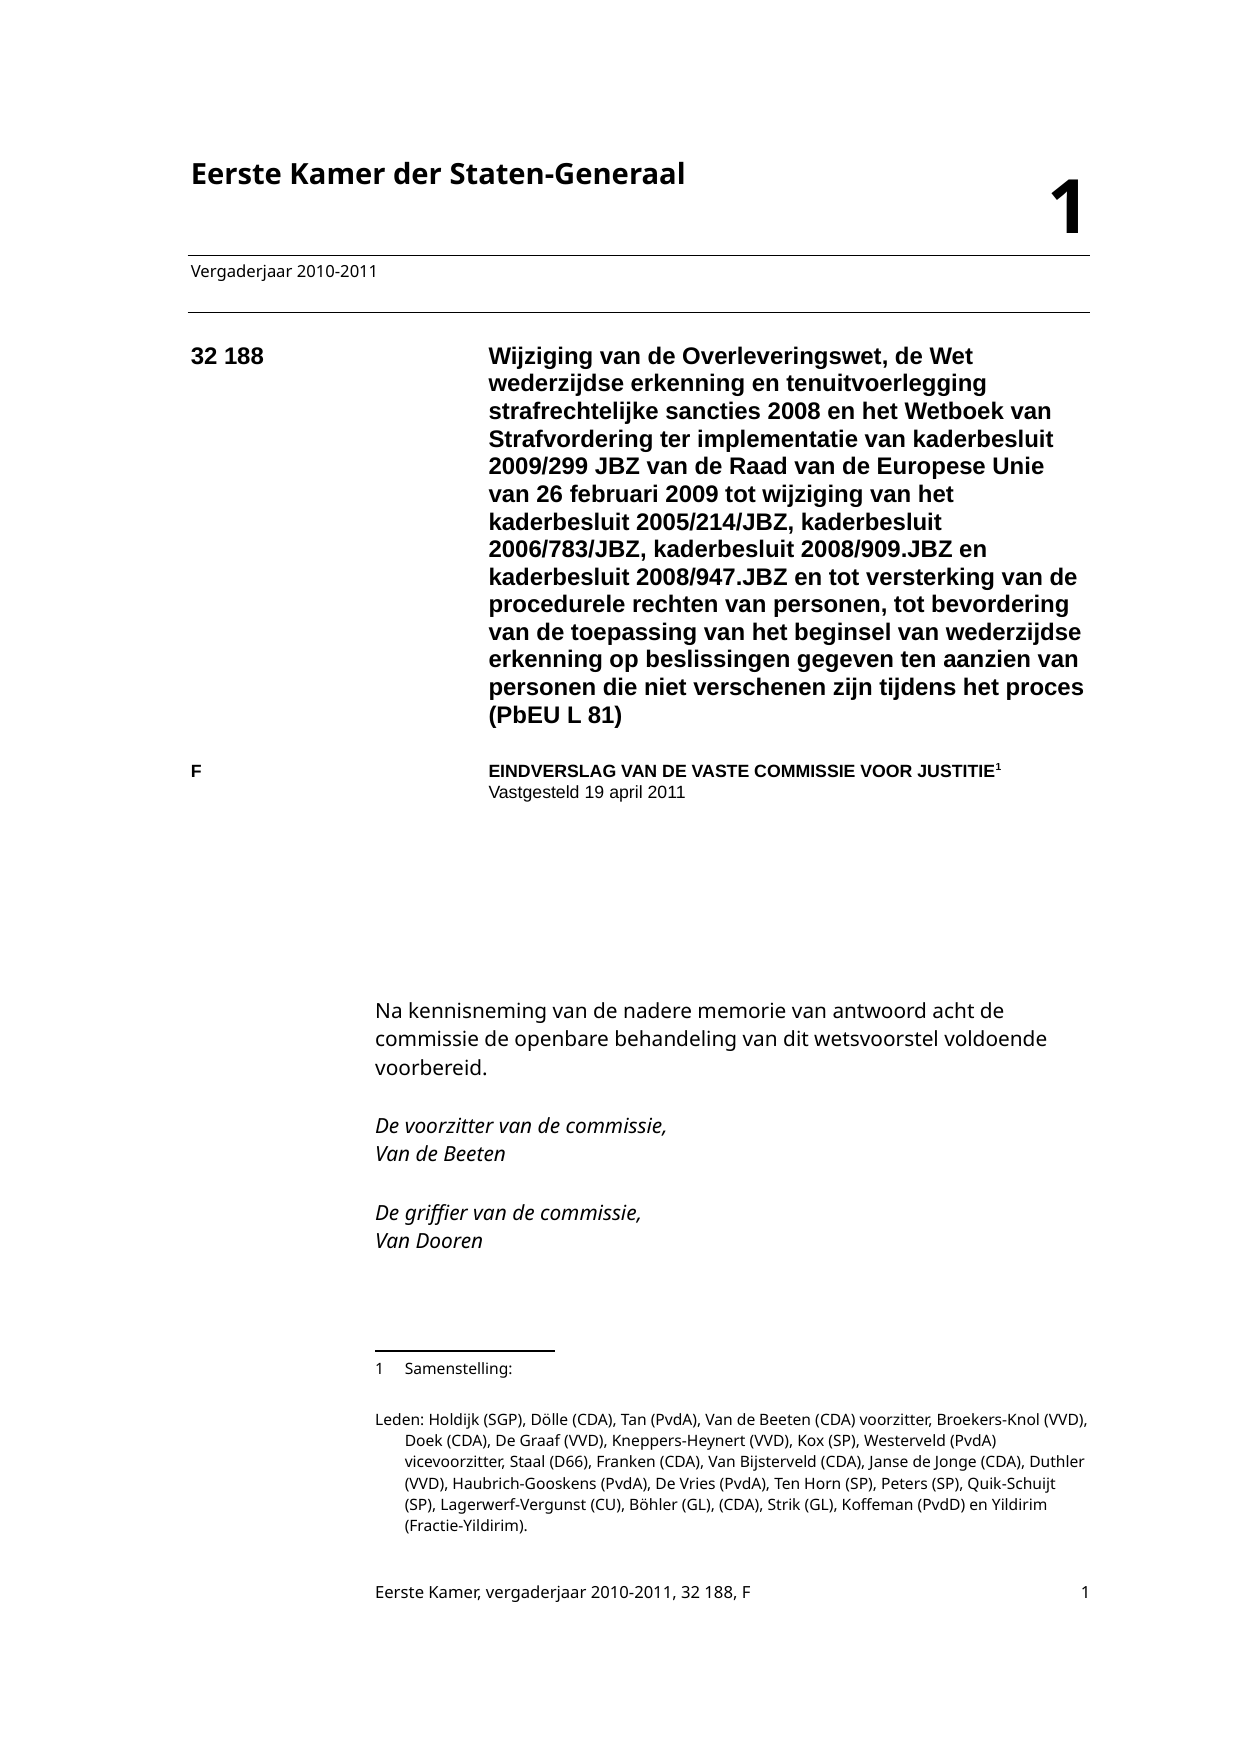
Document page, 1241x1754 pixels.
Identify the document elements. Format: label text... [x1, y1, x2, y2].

text De griffier van de commissie, [375, 1198, 1090, 1226]
table_header 1 [910, 150, 1090, 255]
table_cell [485, 313, 1090, 339]
text Van de Beeten [375, 1139, 1090, 1168]
table_cell [188, 313, 485, 339]
table_cell Wijziging van de Overleveringswet, de Wet wederzijdse erkenning en tenuitvoerlegging strafrechtelijke sancties 2008 en het Wetboek van Strafvordering ter implementatie van kaderbesluit 2009/299 JBZ van de Raad van de Europese Unie van 26 februari 2009 tot wijziging van het kaderbesluit 2005/214/JBZ, kaderbesluit 2006/783/JBZ, kaderbesluit 2008/909.JBZ en kaderbesluit 2008/947.JBZ en tot versterking van de procedurele rechten van personen, tot bevordering van de toepassing van het beginsel van wederzijdse erkenning op beslissingen gegeven ten aanzien van personen die niet verschenen zijn tijdens het proces (PbEU L 81) [485, 339, 1090, 758]
table_cell F [188, 758, 485, 877]
text De voorzitter van de commissie, [375, 1111, 1090, 1139]
table_cell 32 188 [188, 339, 485, 758]
table_cell EINDVERSLAG VAN DE VASTE COMMISSIE VOOR JUSTITIE Vastgesteld 19 april 2011 [485, 758, 1090, 877]
table_cell [485, 256, 1090, 312]
text Na kennisneming van de nadere memorie van antwoord acht de commissie de openbare behandeling van dit wetsvoorstel voldoende voorbereid. [375, 996, 1090, 1081]
table_cell Vergaderjaar 2010-2011 [188, 256, 485, 312]
text Van Dooren [375, 1226, 1090, 1255]
table_header Eerste Kamer der Staten-Generaal [188, 150, 909, 255]
